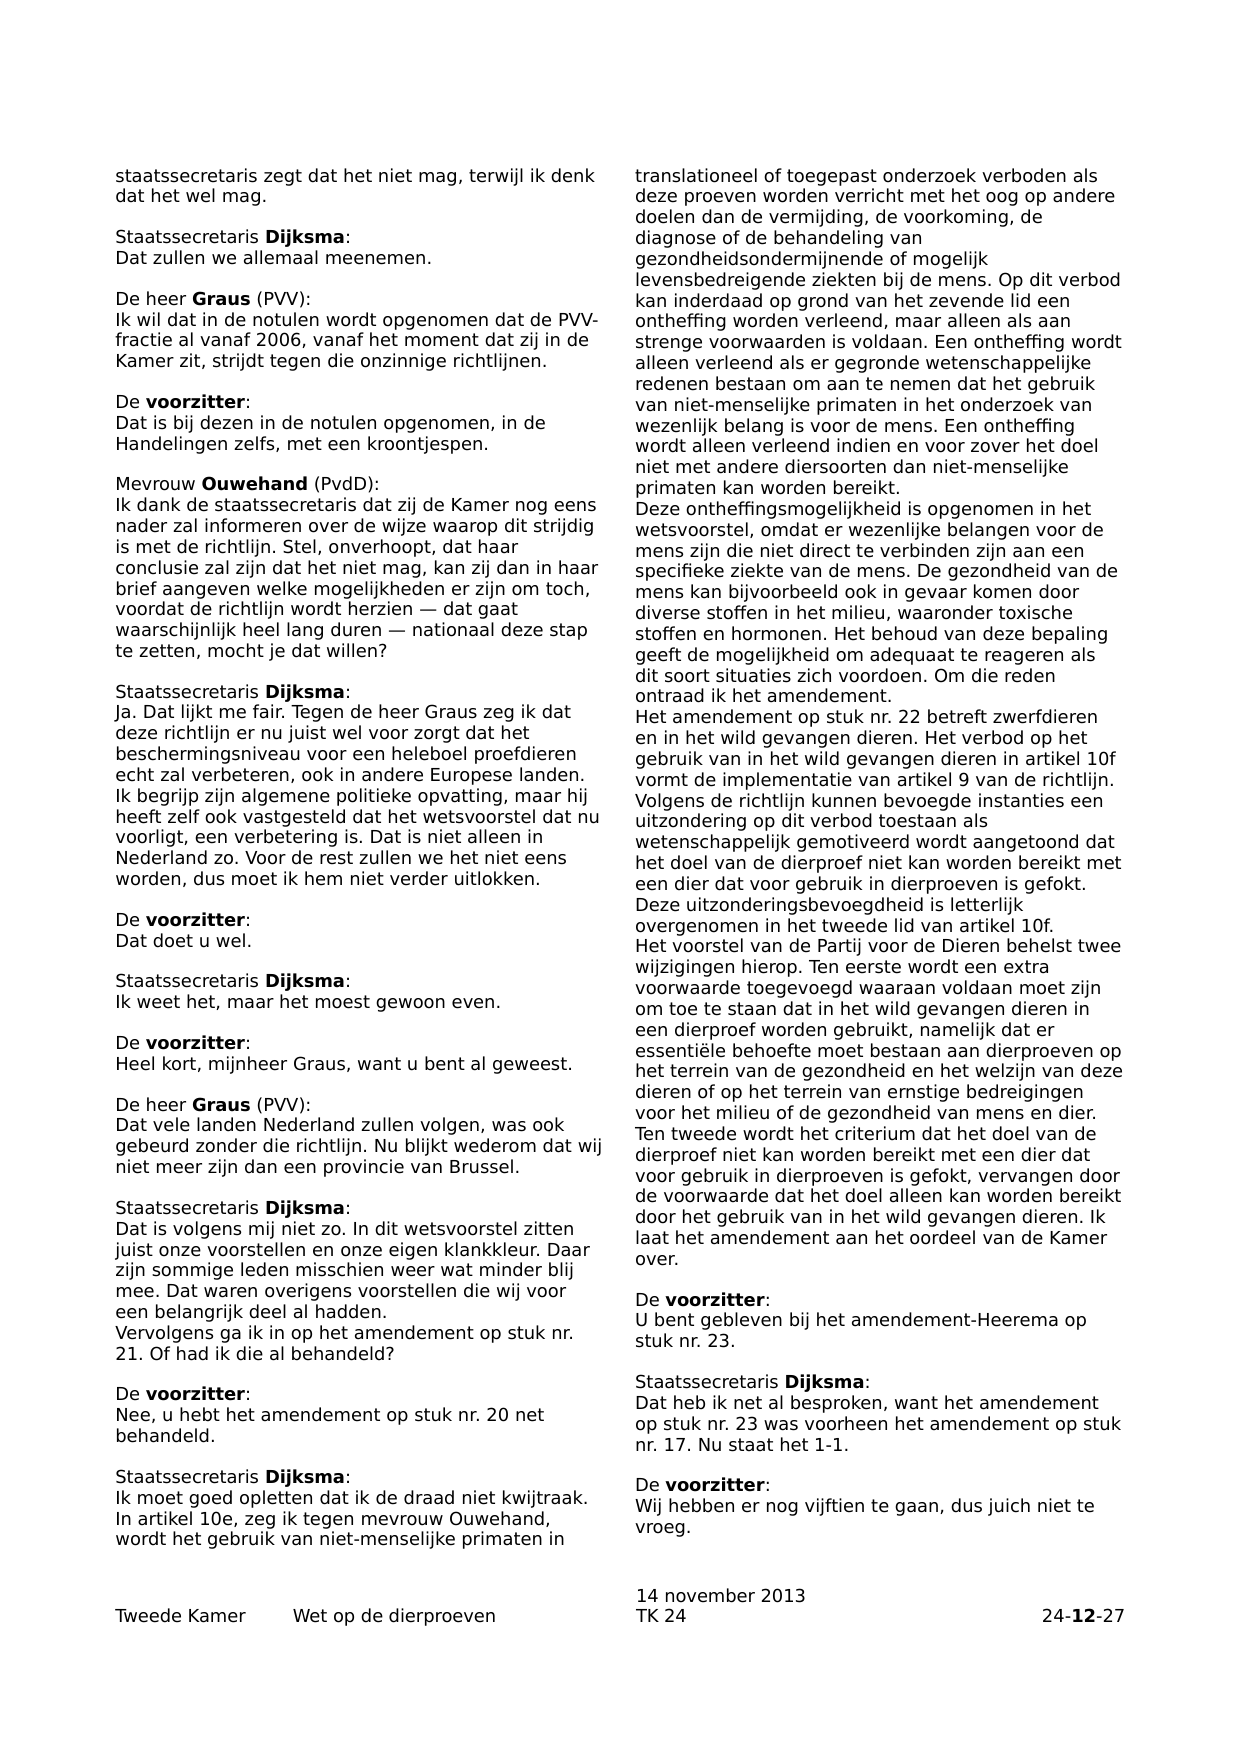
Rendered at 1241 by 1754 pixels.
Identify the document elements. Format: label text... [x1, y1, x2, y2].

text De voorzitter: [115, 1033, 605, 1054]
text De heer Graus (PVV): [115, 1094, 605, 1115]
text staatssecretaris zegt dat het niet mag, terwijl ik denk dat het wel mag. [115, 165, 605, 207]
text Dat vele landen Nederland zullen volgen, was ook gebeurd zonder die richtlijn. Nu blijkt wederom dat wij niet meer zijn dan een provincie van Brussel. [115, 1115, 605, 1178]
text Vervolgens ga ik in op het amendement op stuk nr. 21. Of had ik die al behandeld? [115, 1323, 605, 1364]
text Wij hebben er nog vijftien te gaan, dus juich niet te vroeg. [635, 1496, 1125, 1537]
text Staatssecretaris Dijksma: [115, 682, 605, 702]
text Ik dank de staatssecretaris dat zij de Kamer nog eens nader zal informeren over de wijze waarop dit strijdig is met de richtlijn. Stel, onverhoopt, dat haar conclusie zal zijn dat het niet mag, kan zij dan in haar brief aangeven welke mogelijkheden er zijn om toch, voordat de richtlijn wordt herzien — dat gaat waarschijnlijk heel lang duren — nationaal deze stap te zetten, mocht je dat willen? [115, 495, 605, 662]
text Deze ontheffingsmogelijkheid is opgenomen in het wetsvoorstel, omdat er wezenlijke belangen voor de mens zijn die niet direct te verbinden zijn aan een specifieke ziekte van de mens. De gezondheid van de mens kan bijvoorbeeld ook in gevaar komen door diverse stoffen in het milieu, waaronder toxische stoffen en hormonen. Het behoud van deze bepaling geeft de mogelijkheid om adequaat te reageren als dit soort situaties zich voordoen. Om die reden ontraad ik het amendement. [635, 499, 1125, 707]
text De voorzitter: [115, 910, 605, 931]
text Het amendement op stuk nr. 22 betreft zwerfdieren en in het wild gevangen dieren. Het verbod op het gebruik van in het wild gevangen dieren in artikel 10f vormt de implementatie van artikel 9 van de richtlijn. Volgens de richtlijn kunnen bevoegde instanties een uitzondering op dit verbod toestaan als wetenschappelijk gemotiveerd wordt aangetoond dat het doel van de dierproef niet kan worden bereikt met een dier dat voor gebruik in dierproeven is gefokt. Deze uitzonderingsbevoegdheid is letterlijk overgenomen in het tweede lid van artikel 10f. [635, 707, 1125, 936]
text Staatssecretaris Dijksma: [115, 1467, 605, 1487]
text U bent gebleven bij het amendement-Heerema op stuk nr. 23. [635, 1310, 1125, 1352]
text De voorzitter: [115, 392, 605, 412]
text Staatssecretaris Dijksma: [115, 971, 605, 992]
text De voorzitter: [115, 1384, 605, 1405]
text Mevrouw Ouwehand (PvdD): [115, 474, 605, 495]
text translationeel of toegepast onderzoek verboden als deze proeven worden verricht met het oog op andere doelen dan de vermijding, de voorkoming, de diagnose of de behandeling van gezondheidsondermijnende of mogelijk levensbedreigende ziekten bij de mens. Op dit verbod kan inderdaad op grond van het zevende lid een ontheffing worden verleend, maar alleen als aan strenge voorwaarden is voldaan. Een ontheffing wordt alleen verleend als er gegronde wetenschappelijke redenen bestaan om aan te nemen dat het gebruik van niet-menselijke primaten in het onderzoek van wezenlijk belang is voor de mens. Een ontheffing wordt alleen verleend indien en voor zover het doel niet met andere diersoorten dan niet-menselijke primaten kan worden bereikt. [635, 165, 1125, 499]
text Staatssecretaris Dijksma: [115, 227, 605, 248]
text Dat is bij dezen in de notulen opgenomen, in de Handelingen zelfs, met een kroontjespen. [115, 412, 605, 454]
text Dat doet u wel. [115, 931, 605, 951]
text Dat heb ik net al besproken, want het amendement op stuk nr. 23 was voorheen het amendement op stuk nr. 17. Nu staat het 1-1. [635, 1393, 1125, 1455]
text Staatssecretaris Dijksma: [635, 1372, 1125, 1393]
text Ik moet goed opletten dat ik de draad niet kwijtraak. In artikel 10e, zeg ik tegen mevrouw Ouwehand, wordt het gebruik van niet-menselijke primaten in [115, 1487, 605, 1550]
text De voorzitter: [635, 1475, 1125, 1496]
text Ik weet het, maar het moest gewoon even. [115, 992, 605, 1013]
text Dat is volgens mij niet zo. In dit wetsvoorstel zitten juist onze voorstellen en onze eigen klankkleur. Daar zijn sommige leden misschien weer wat minder blij mee. Dat waren overigens voorstellen die wij voor een belangrijk deel al hadden. [115, 1218, 605, 1323]
text Ik wil dat in de notulen wordt opgenomen dat de PVV-fractie al vanaf 2006, vanaf het moment dat zij in de Kamer zit, strijdt tegen die onzinnige richtlijnen. [115, 309, 605, 372]
text Ja. Dat lijkt me fair. Tegen de heer Graus zeg ik dat deze richtlijn er nu juist wel voor zorgt dat het beschermingsniveau voor een heleboel proefdieren echt zal verbeteren, ook in andere Europese landen. Ik begrijp zijn algemene politieke opvatting, maar hij heeft zelf ook vastgesteld dat het wetsvoorstel dat nu voorligt, een verbetering is. Dat is niet alleen in Nederland zo. Voor de rest zullen we het niet eens worden, dus moet ik hem niet verder uitlokken. [115, 702, 605, 890]
text De voorzitter: [635, 1289, 1125, 1310]
text Nee, u hebt het amendement op stuk nr. 20 net behandeld. [115, 1405, 605, 1447]
text Het voorstel van de Partij voor de Dieren behelst twee wijzigingen hierop. Ten eerste wordt een extra voorwaarde toegevoegd waaraan voldaan moet zijn om toe te staan dat in het wild gevangen dieren in een dierproef worden gebruikt, namelijk dat er essentiële behoefte moet bestaan aan dierproeven op het terrein van de gezondheid en het welzijn van deze dieren of op het terrein van ernstige bedreigingen voor het milieu of de gezondheid van mens en dier. Ten tweede wordt het criterium dat het doel van de dierproef niet kan worden bereikt met een dier dat voor gebruik in dierproeven is gefokt, vervangen door de voorwaarde dat het doel alleen kan worden bereikt door het gebruik van in het wild gevangen dieren. Ik laat het amendement aan het oordeel van de Kamer over. [635, 936, 1125, 1269]
text Staatssecretaris Dijksma: [115, 1198, 605, 1218]
text Dat zullen we allemaal meenemen. [115, 248, 605, 268]
text De heer Graus (PVV): [115, 288, 605, 309]
text Heel kort, mijnheer Graus, want u bent al geweest. [115, 1054, 605, 1074]
